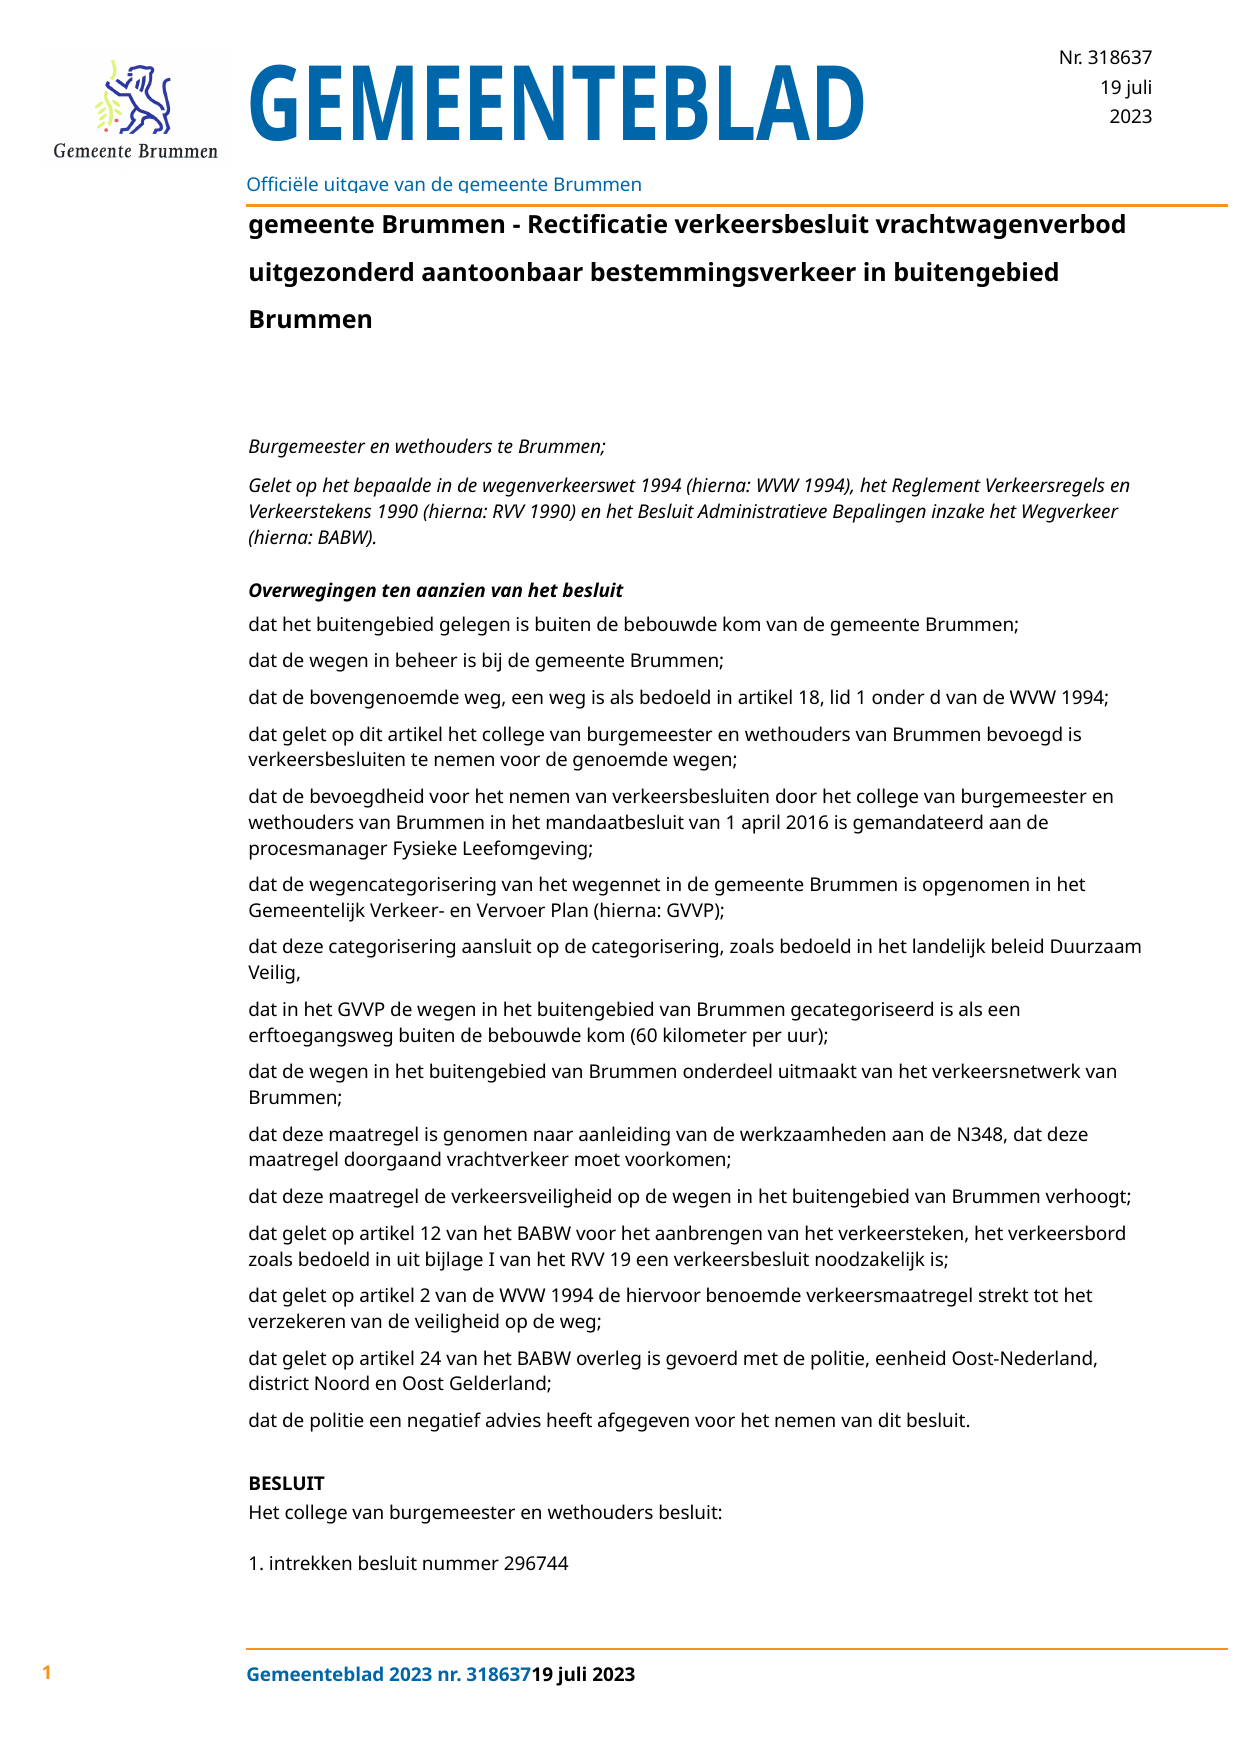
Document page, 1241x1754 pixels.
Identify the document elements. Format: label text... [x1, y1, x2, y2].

text 1. intrekken besluit nummer 296744 [248, 1550, 1152, 1576]
text BESLUIT [248, 1470, 1152, 1496]
text dat het buitengebied gelegen is buiten de bebouwde kom van de gemeente Brummen; [248, 611, 1152, 637]
text dat de politie een negatief advies heeft afgegeven voor het nemen van dit besluit. [248, 1407, 1152, 1433]
text dat deze maatregel is genomen naar aanleiding van de werkzaamheden aan de N348, dat deze maatregel doorgaand vrachtverkeer moet voorkomen; [248, 1121, 1152, 1172]
text Overwegingen ten aanzien van het besluit [248, 577, 1152, 602]
text dat de wegen in het buitengebied van Brummen onderdeel uitmaakt van het verkeersnetwerk van Brummen; [248, 1058, 1152, 1110]
text Burgemeester en wethouders te Brummen; [248, 433, 1152, 459]
picture [41, 47, 231, 172]
text dat deze categorisering aansluit op de categorisering, zoals bedoeld in het landelijk beleid Duurzaam Veilig, [248, 934, 1152, 985]
text dat gelet op dit artikel het college van burgemeester en wethouders van Brummen bevoegd is verkeersbesluiten te nemen voor de genoemde wegen; [248, 721, 1152, 772]
text dat in het GVVP de wegen in het buitengebied van Brummen gecategoriseerd is als een erftoegangsweg buiten de bebouwde kom (60 kilometer per uur); [248, 996, 1152, 1048]
text dat deze maatregel de verkeersveiligheid op de wegen in het buitengebied van Brummen verhoogt; [248, 1183, 1152, 1209]
text dat de bevoegdheid voor het nemen van verkeersbesluiten door het college van burgemeester en wethouders van Brummen in het mandaatbesluit van 1 april 2016 is gemandateerd aan de procesmanager Fysieke Leefomgeving; [248, 783, 1152, 860]
text dat gelet op artikel 24 van het BABW overleg is gevoerd met de politie, eenheid Oost-Nederland, district Noord en Oost Gelderland; [248, 1345, 1152, 1396]
text dat de wegen in beheer is bij de gemeente Brummen; [248, 647, 1152, 673]
text gemeente Brummen - Rectificatie verkeersbesluit vrachtwagenverbod uitgezonderd aantoonbaar bestemmingsverkeer in buitengebied Brummen [248, 207, 1152, 336]
text dat gelet op artikel 12 van het BABW voor het aanbrengen van het verkeersteken, het verkeersbord zoals bedoeld in uit bijlage I van het RVV 19 een verkeersbesluit noodzakelijk is; [248, 1220, 1152, 1271]
text Gelet op het bepaalde in de wegenverkeerswet 1994 (hierna: WVW 1994), het Reglement Verkeersregels en Verkeerstekens 1990 (hierna: RVV 1990) en het Besluit Administratieve Bepalingen inzake het Wegverkeer (hierna: BABW). [248, 472, 1152, 550]
text dat gelet op artikel 2 van de WVW 1994 de hiervoor benoemde verkeersmaatregel strekt tot het verzekeren van de veiligheid op de weg; [248, 1282, 1152, 1334]
text dat de bovengenoemde weg, een weg is als bedoeld in artikel 18, lid 1 onder d van de WVW 1994; [248, 684, 1152, 710]
text dat de wegencategorisering van het wegennet in de gemeente Brummen is opgenomen in het Gemeentelijk Verkeer- en Vervoer Plan (hierna: GVVP); [248, 871, 1152, 923]
text Het college van burgemeester en wethouders besluit: [248, 1499, 1152, 1525]
